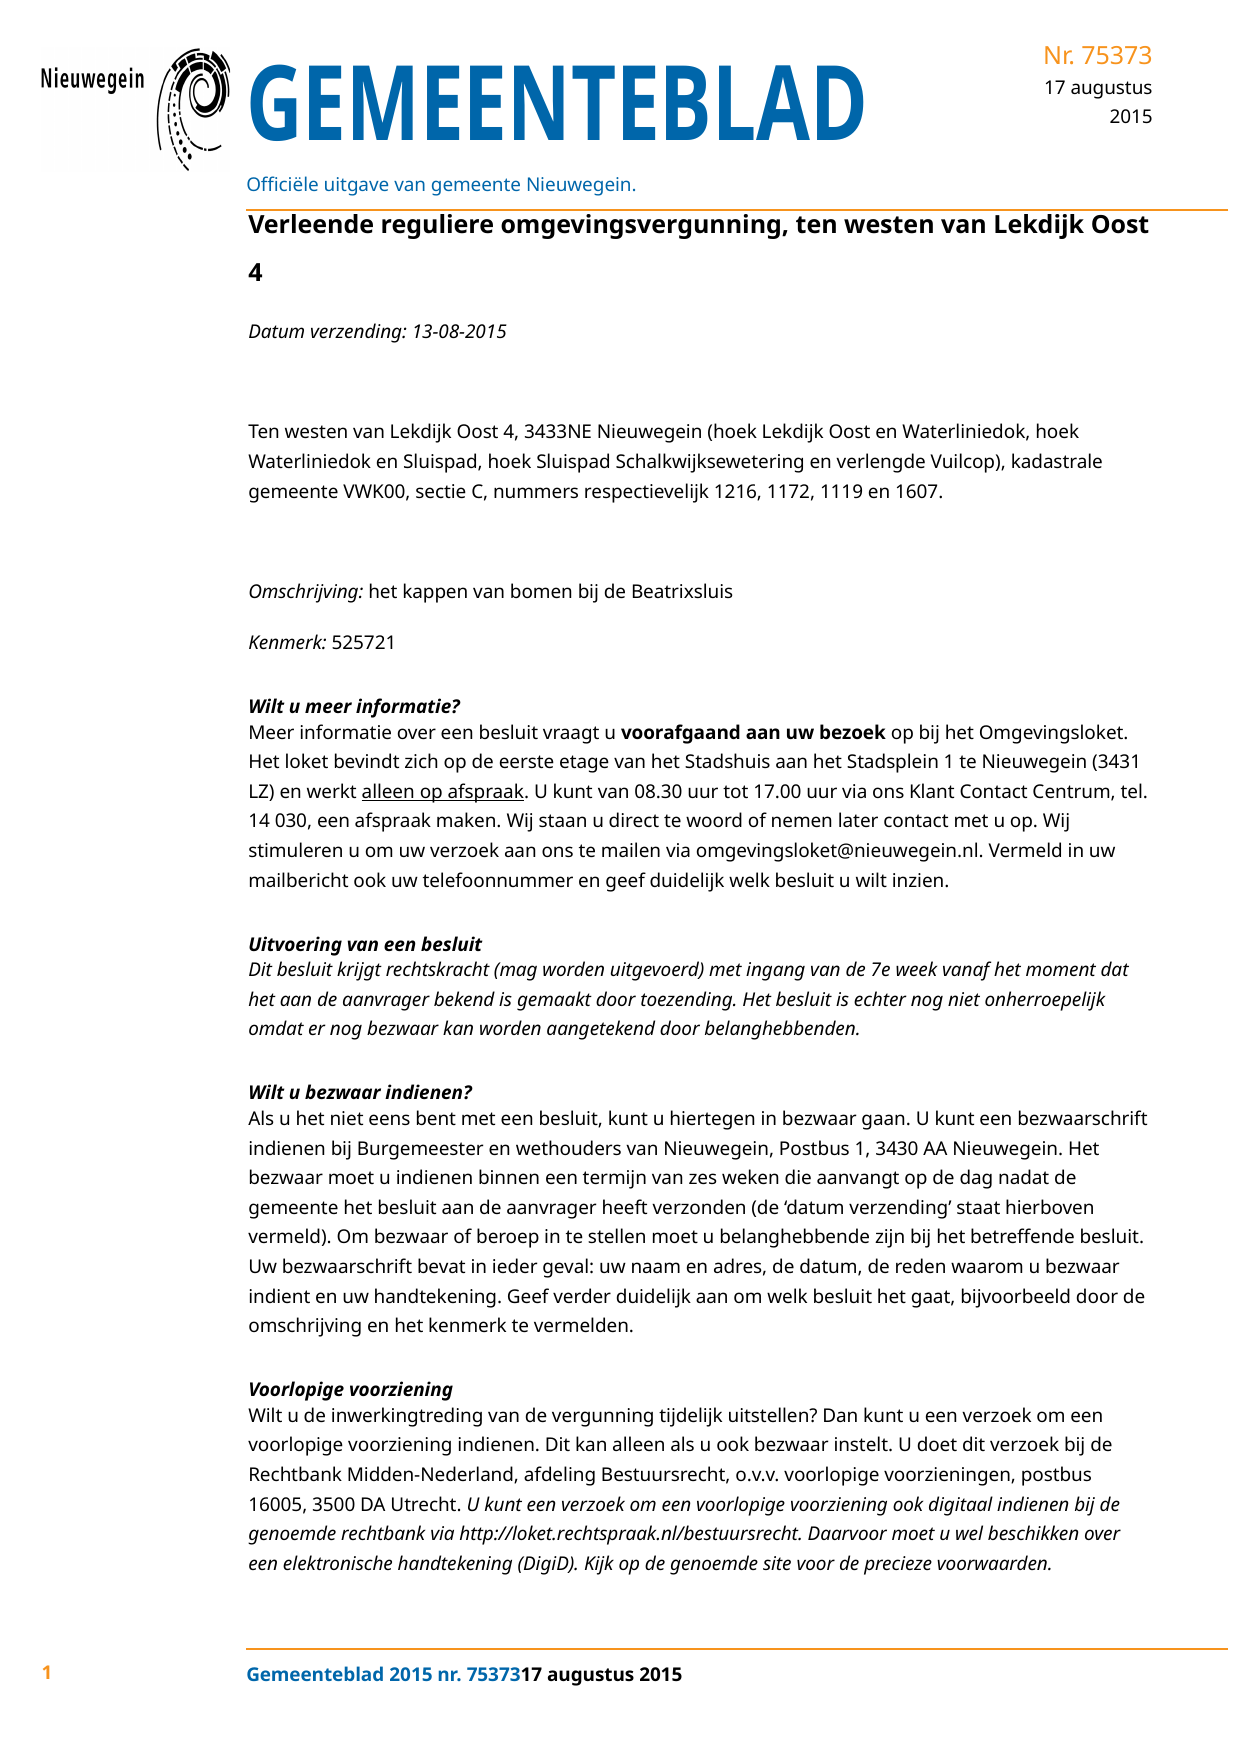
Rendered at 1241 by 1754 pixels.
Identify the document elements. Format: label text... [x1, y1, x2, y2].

text Wilt u bezwaar indienen? [248, 1079, 1152, 1105]
text Uitvoering van een besluit [248, 931, 1152, 956]
text Als u het niet eens bent met een besluit, kunt u hiertegen in bezwaar gaan. U kunt een bezwaarschrift indienen bij Burgemeester en wethouders van Nieuwegein, Postbus 1, 3430 AA Nieuwegein. Het bezwaar moet u indienen binnen een termijn van zes weken die aanvangt op de dag nadat de gemeente het besluit aan de aanvrager heeft verzonden (de ‘datum verzending’ staat hierboven vermeld). Om bezwaar of beroep in te stellen moet u belanghebbende zijn bij het betreffende besluit. Uw bezwaarschrift bevat in ieder geval: uw naam en adres, de datum, de reden waarom u bezwaar indient en uw handtekening. Geef verder duidelijk aan om welk besluit het gaat, bijvoorbeeld door de omschrijving en het kenmerk te vermelden. [248, 1105, 1152, 1338]
text Meer informatie over een besluit vraagt u voorafgaand aan uw bezoek op bij het Omgevingsloket. Het loket bevindt zich op de eerste etage van het Stadshuis aan het Stadsplein 1 te Nieuwegein (3431 LZ) en werkt alleen op afspraak. U kunt van 08.30 uur tot 17.00 uur via ons Klant Contact Centrum, tel. 14 030, een afspraak maken. Wij staan u direct te woord of nemen later contact met u op. Wij stimuleren u om uw verzoek aan ons te mailen via omgevingsloket@nieuwegein.nl. Vermeld in uw mailbericht ook uw telefoonnummer en geef duidelijk welk besluit u wilt inzien. [248, 719, 1152, 892]
text Datum verzending: 13-08-2015 [248, 318, 1152, 344]
text Wilt u meer informatie? [248, 693, 1152, 719]
picture [41, 47, 231, 172]
text Dit besluit krijgt rechtskracht (mag worden uitgevoerd) met ingang van de 7e week vanaf het moment dat het aan de aanvrager bekend is gemaakt door toezending. Het besluit is echter nog niet onherroepelijk omdat er nog bezwaar kan worden aangetekend door belanghebbenden. [248, 956, 1152, 1041]
text Ten westen van Lekdijk Oost 4, 3433NE Nieuwegein (hoek Lekdijk Oost en Waterliniedok, hoek Waterliniedok en Sluispad, hoek Sluispad Schalkwijksewetering en verlengde Vuilcop), kadastrale gemeente VWK00, sectie C, nummers respectievelijk 1216, 1172, 1119 en 1607. [248, 419, 1152, 504]
text Omschrijving: het kappen van bomen bij de Beatrixsluis [248, 579, 1152, 604]
text Wilt u de inwerkingtreding van de vergunning tijdelijk uitstellen? Dan kunt u een verzoek om een voorlopige voorziening indienen. Dit kan alleen als u ook bezwaar instelt. U doet dit verzoek bij de Rechtbank Midden-Nederland, afdeling Bestuursrecht, o.v.v. voorlopige voorzieningen, postbus 16005, 3500 DA Utrecht. U kunt een verzoek om een voorlopige voorziening ook digitaal indienen bij de genoemde rechtbank via http://loket.rechtspraak.nl/bestuursrecht. Daarvoor moet u wel beschikken over een elektronische handtekening (DigiD). Kijk op de genoemde site voor de precieze voorwaarden. [248, 1402, 1152, 1576]
text Verleende reguliere omgevingsvergunning, ten westen van Lekdijk Oost 4 [248, 211, 1152, 288]
text Voorlopige voorziening [248, 1376, 1152, 1402]
text Kenmerk: 525721 [248, 629, 1152, 655]
